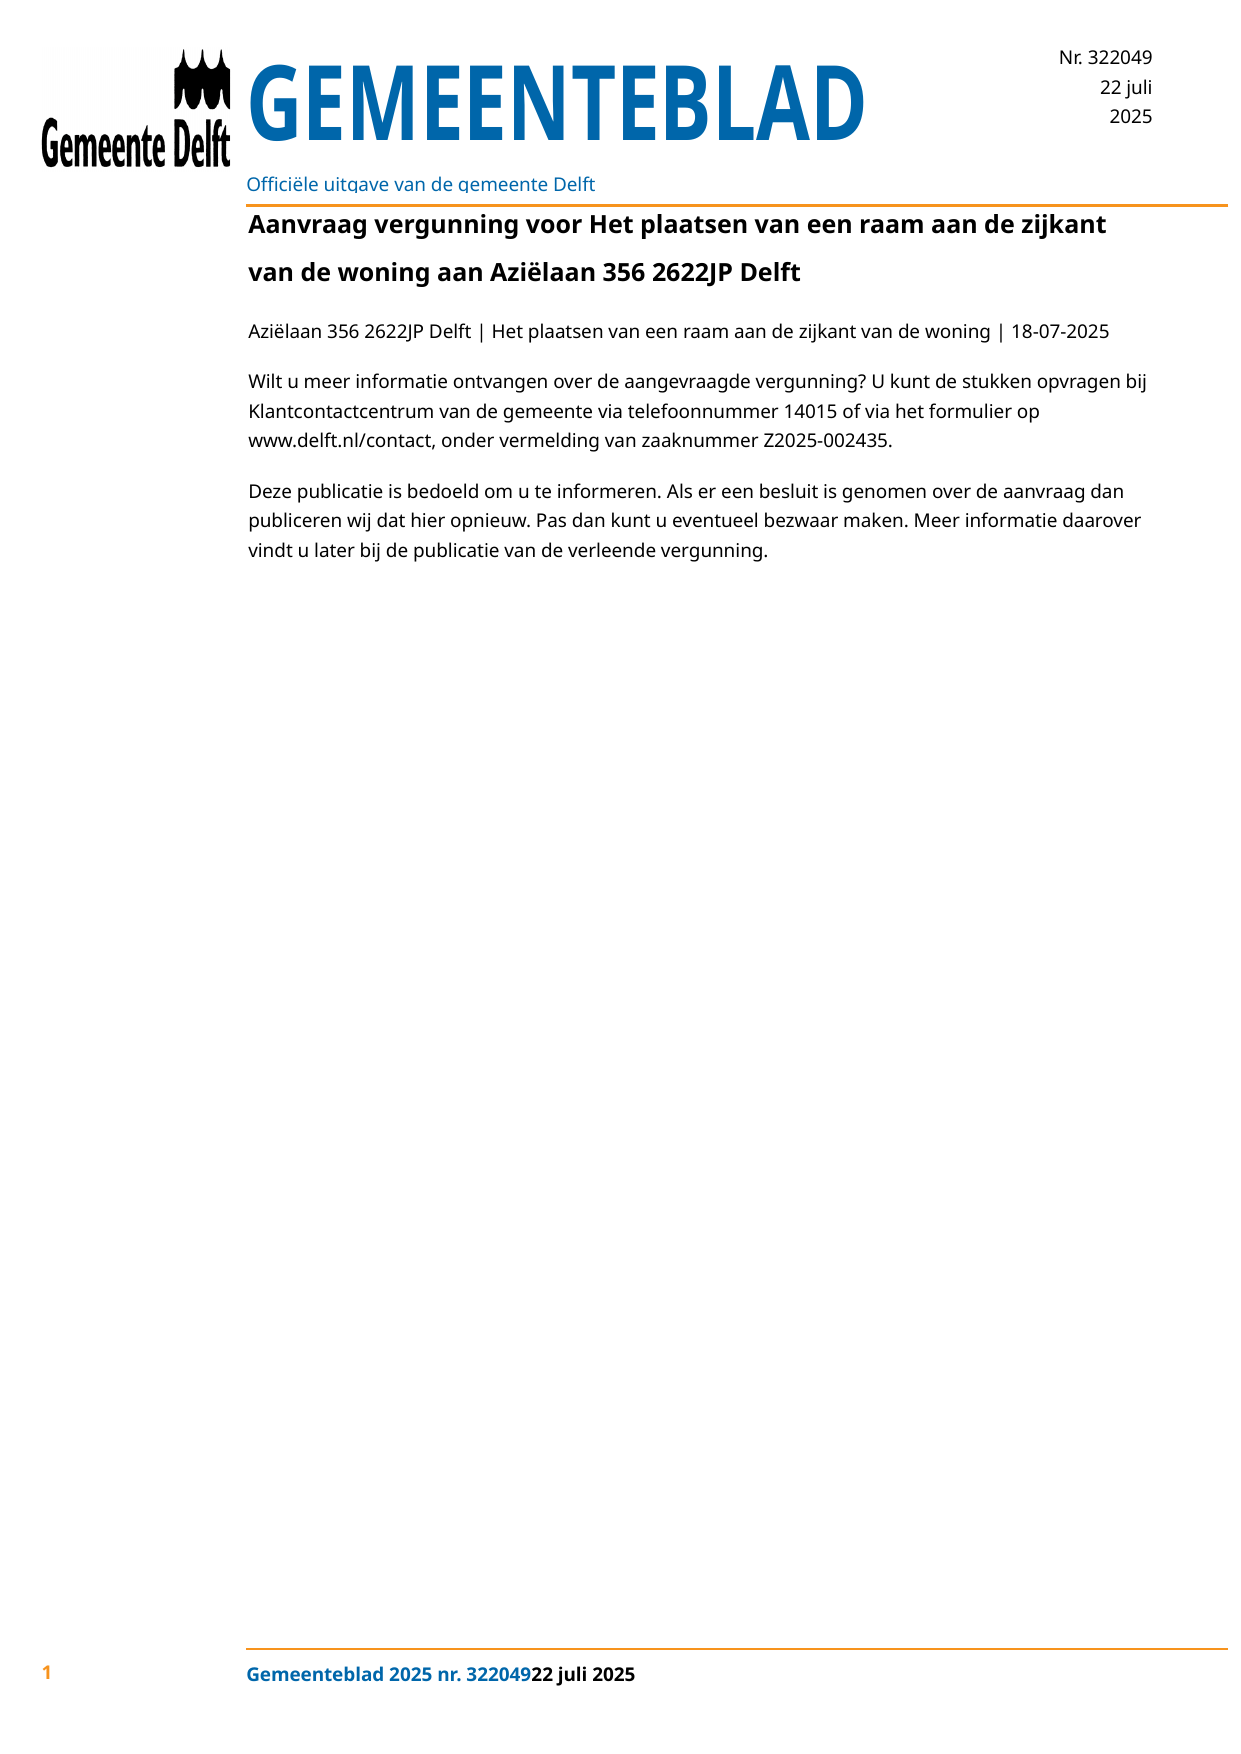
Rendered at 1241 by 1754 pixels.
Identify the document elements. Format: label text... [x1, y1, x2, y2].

text Wilt u meer informatie ontvangen over de aangevraagde vergunning? U kunt de stukken opvragen bij Klantcontactcentrum van de gemeente via telefoonnummer 14015 of via het formulier op www.delft.nl/contact, onder vermelding van zaaknummer Z2025-002435. [248, 368, 1152, 453]
text Aanvraag vergunning voor Het plaatsen van een raam aan de zijkant van de woning aan Aziëlaan 356 2622JP Delft [248, 207, 1152, 288]
text Deze publicatie is bedoeld om u te informeren. Als er een besluit is genomen over de aanvraag dan publiceren wij dat hier opnieuw. Pas dan kunt u eventueel bezwaar maken. Meer informatie daarover vindt u later bij de publicatie van de verleende vergunning. [248, 478, 1152, 563]
picture [41, 47, 231, 172]
text Aziëlaan 356 2622JP Delft | Het plaatsen van een raam aan de zijkant van de woning | 18-07-2025 [248, 318, 1152, 344]
